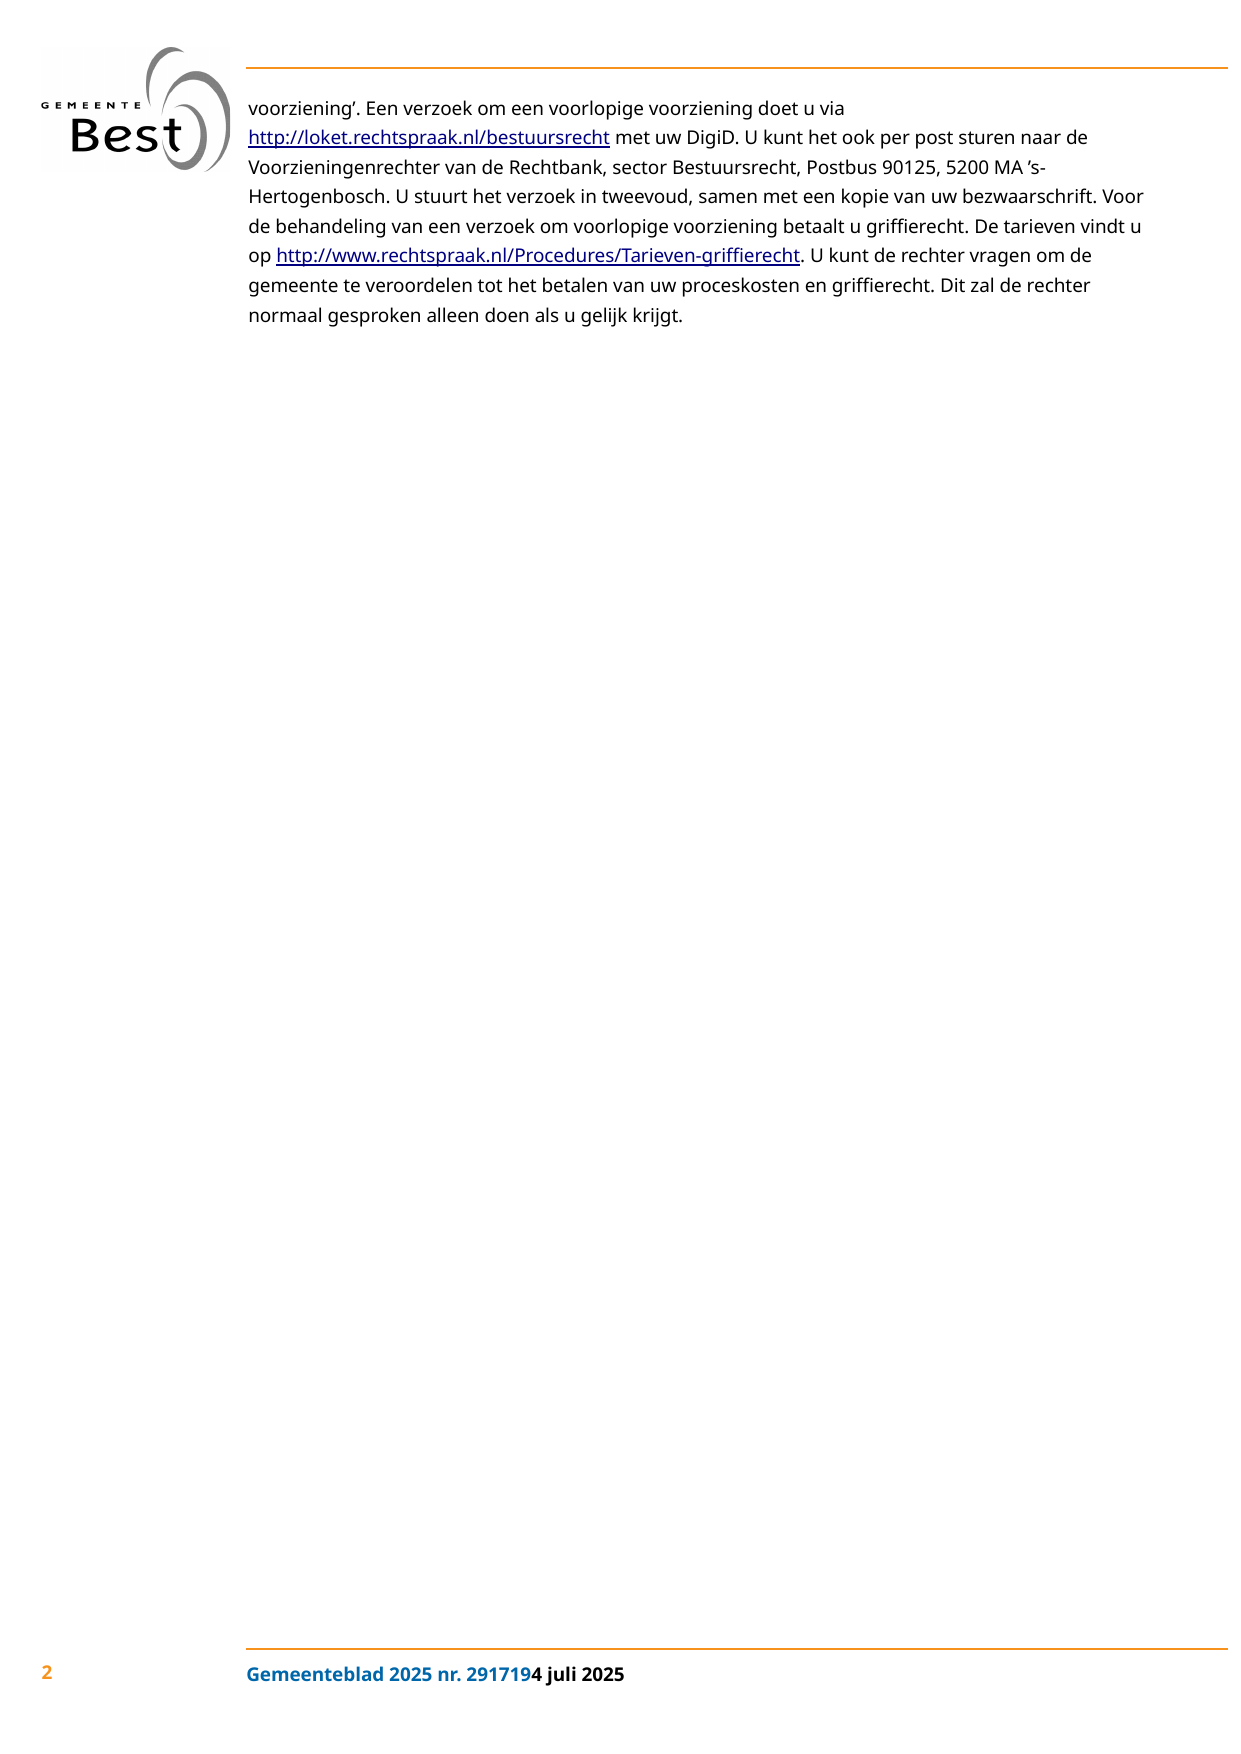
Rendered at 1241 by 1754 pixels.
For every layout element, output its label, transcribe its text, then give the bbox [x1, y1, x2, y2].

picture [41, 47, 231, 172]
text voorziening’. Een verzoek om een voorlopige voorziening doet u via http://loket.rechtspraak.nl/bestuursrecht met uw DigiD. U kunt het ook per post sturen naar de Voorzieningenrechter van de Rechtbank, sector Bestuursrecht, Postbus 90125, 5200 MA ’s-Hertogenbosch. U stuurt het verzoek in tweevoud, samen met een kopie van uw bezwaarschrift. Voor de behandeling van een verzoek om voorlopige voorziening betaalt u griffierecht. De tarieven vindt u op http://www.rechtspraak.nl/Procedures/Tarieven-griffierecht. U kunt de rechter vragen om de gemeente te veroordelen tot het betalen van uw proceskosten en griffierecht. Dit zal de rechter normaal gesproken alleen doen als u gelijk krijgt. [248, 95, 1152, 328]
